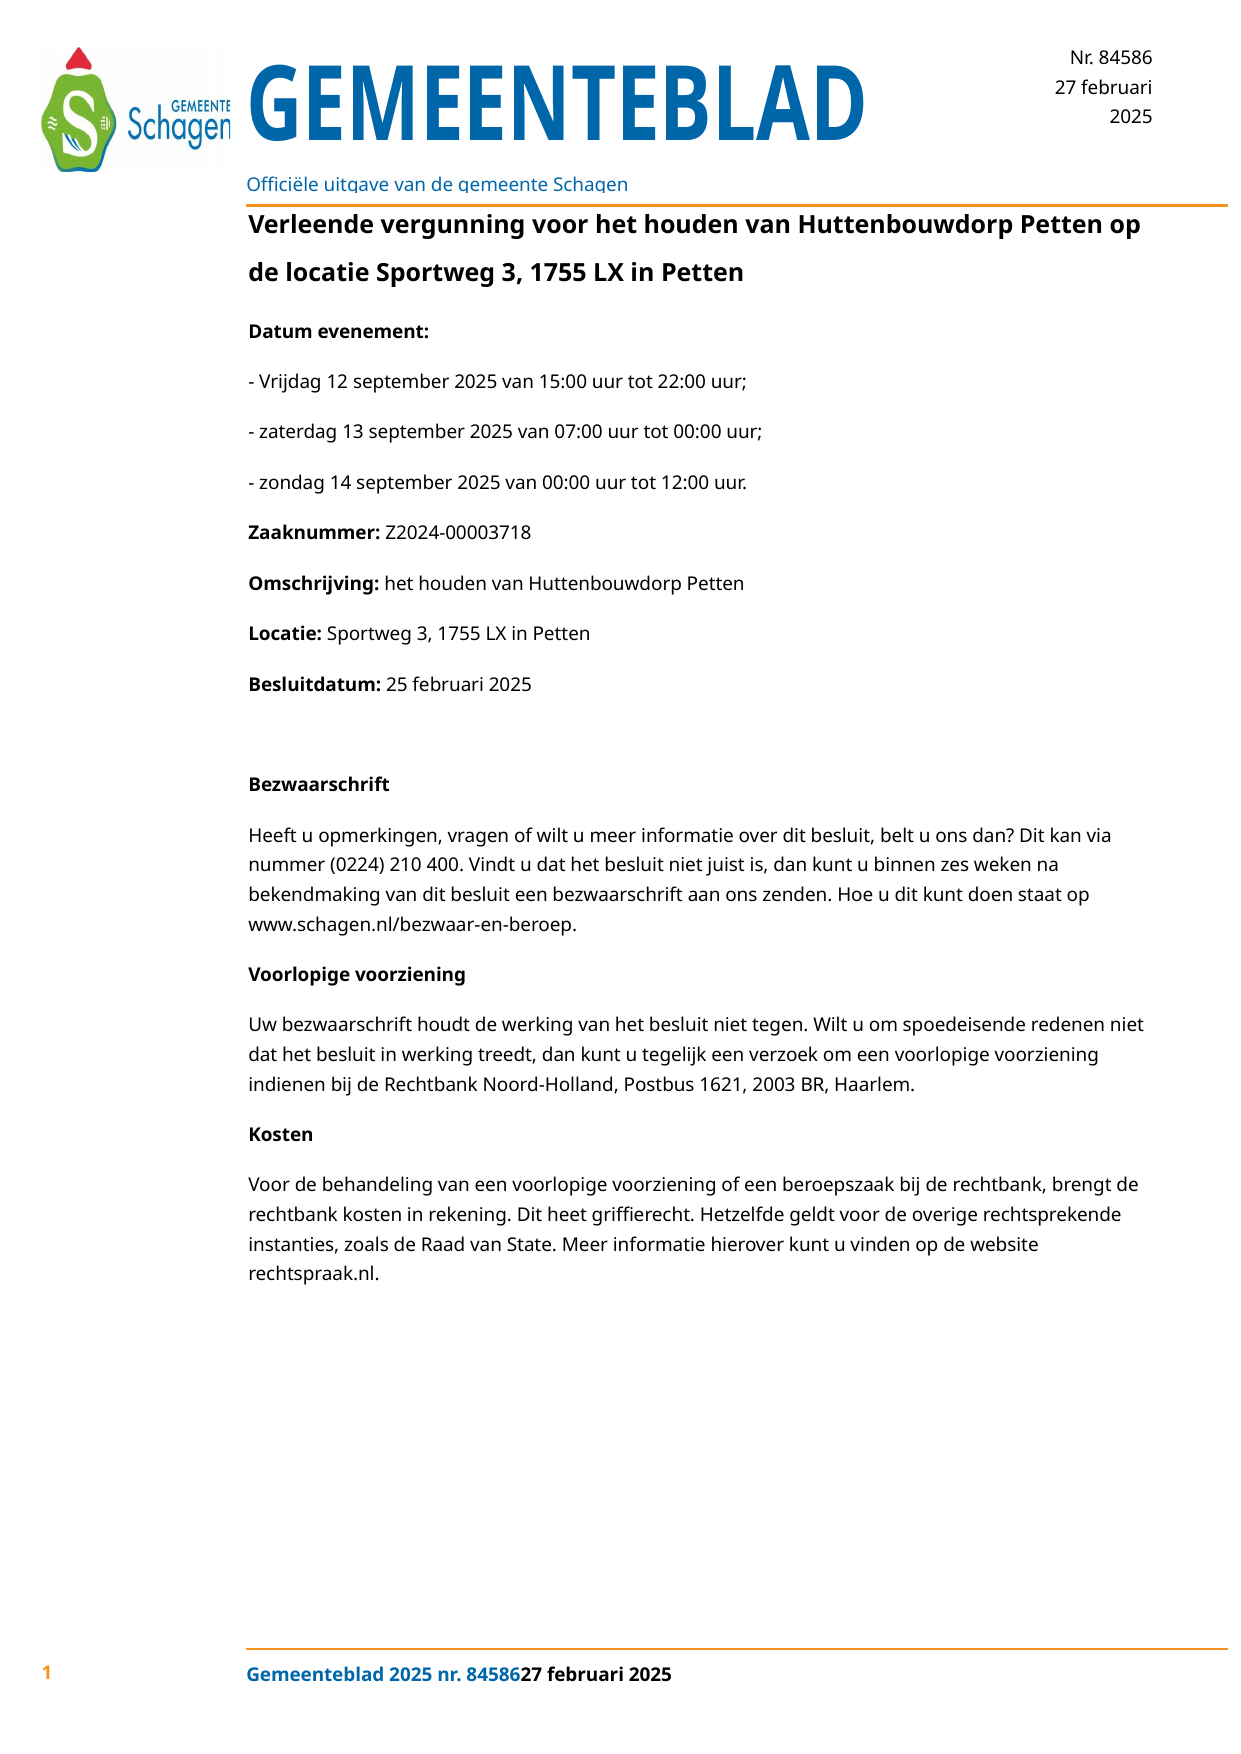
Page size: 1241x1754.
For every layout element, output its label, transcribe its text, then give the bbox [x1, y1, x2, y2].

text Kosten [248, 1121, 1152, 1147]
text Bezwaarschrift [248, 772, 1152, 797]
text Besluitdatum: 25 februari 2025 [248, 671, 1152, 697]
text Uw bezwaarschrift houdt de werking van het besluit niet tegen. Wilt u om spoedeisende redenen niet dat het besluit in werking treedt, dan kunt u tegelijk een verzoek om een voorlopige voorziening indienen bij de Rechtbank Noord-Holland, Postbus 1621, 2003 BR, Haarlem. [248, 1012, 1152, 1097]
picture [41, 47, 231, 172]
text - Vrijdag 12 september 2025 van 15:00 uur tot 22:00 uur; [248, 368, 1152, 394]
text Heeft u opmerkingen, vragen of wilt u meer informatie over dit besluit, belt u ons dan? Dit kan via nummer (0224) 210 400. Vindt u dat het besluit niet juist is, dan kunt u binnen zes weken na bekendmaking van dit besluit een bezwaarschrift aan ons zenden. Hoe u dit kunt doen staat op www.schagen.nl/bezwaar-en-beroep. [248, 822, 1152, 937]
text Voorlopige voorziening [248, 961, 1152, 987]
text Verleende vergunning voor het houden van Huttenbouwdorp Petten op de locatie Sportweg 3, 1755 LX in Petten [248, 207, 1152, 288]
text - zaterdag 13 september 2025 van 07:00 uur tot 00:00 uur; [248, 419, 1152, 444]
text Locatie: Sportweg 3, 1755 LX in Petten [248, 620, 1152, 646]
text Datum evenement: [248, 318, 1152, 344]
text Voor de behandeling van een voorlopige voorziening of een beroepszaak bij de rechtbank, brengt de rechtbank kosten in rekening. Dit heet griffierecht. Hetzelfde geldt voor de overige rechtsprekende instanties, zoals de Raad van State. Meer informatie hierover kunt u vinden op de website rechtspraak.nl. [248, 1172, 1152, 1286]
text Zaaknummer: Z2024-00003718 [248, 519, 1152, 545]
text - zondag 14 september 2025 van 00:00 uur tot 12:00 uur. [248, 469, 1152, 495]
text Omschrijving: het houden van Huttenbouwdorp Petten [248, 570, 1152, 596]
